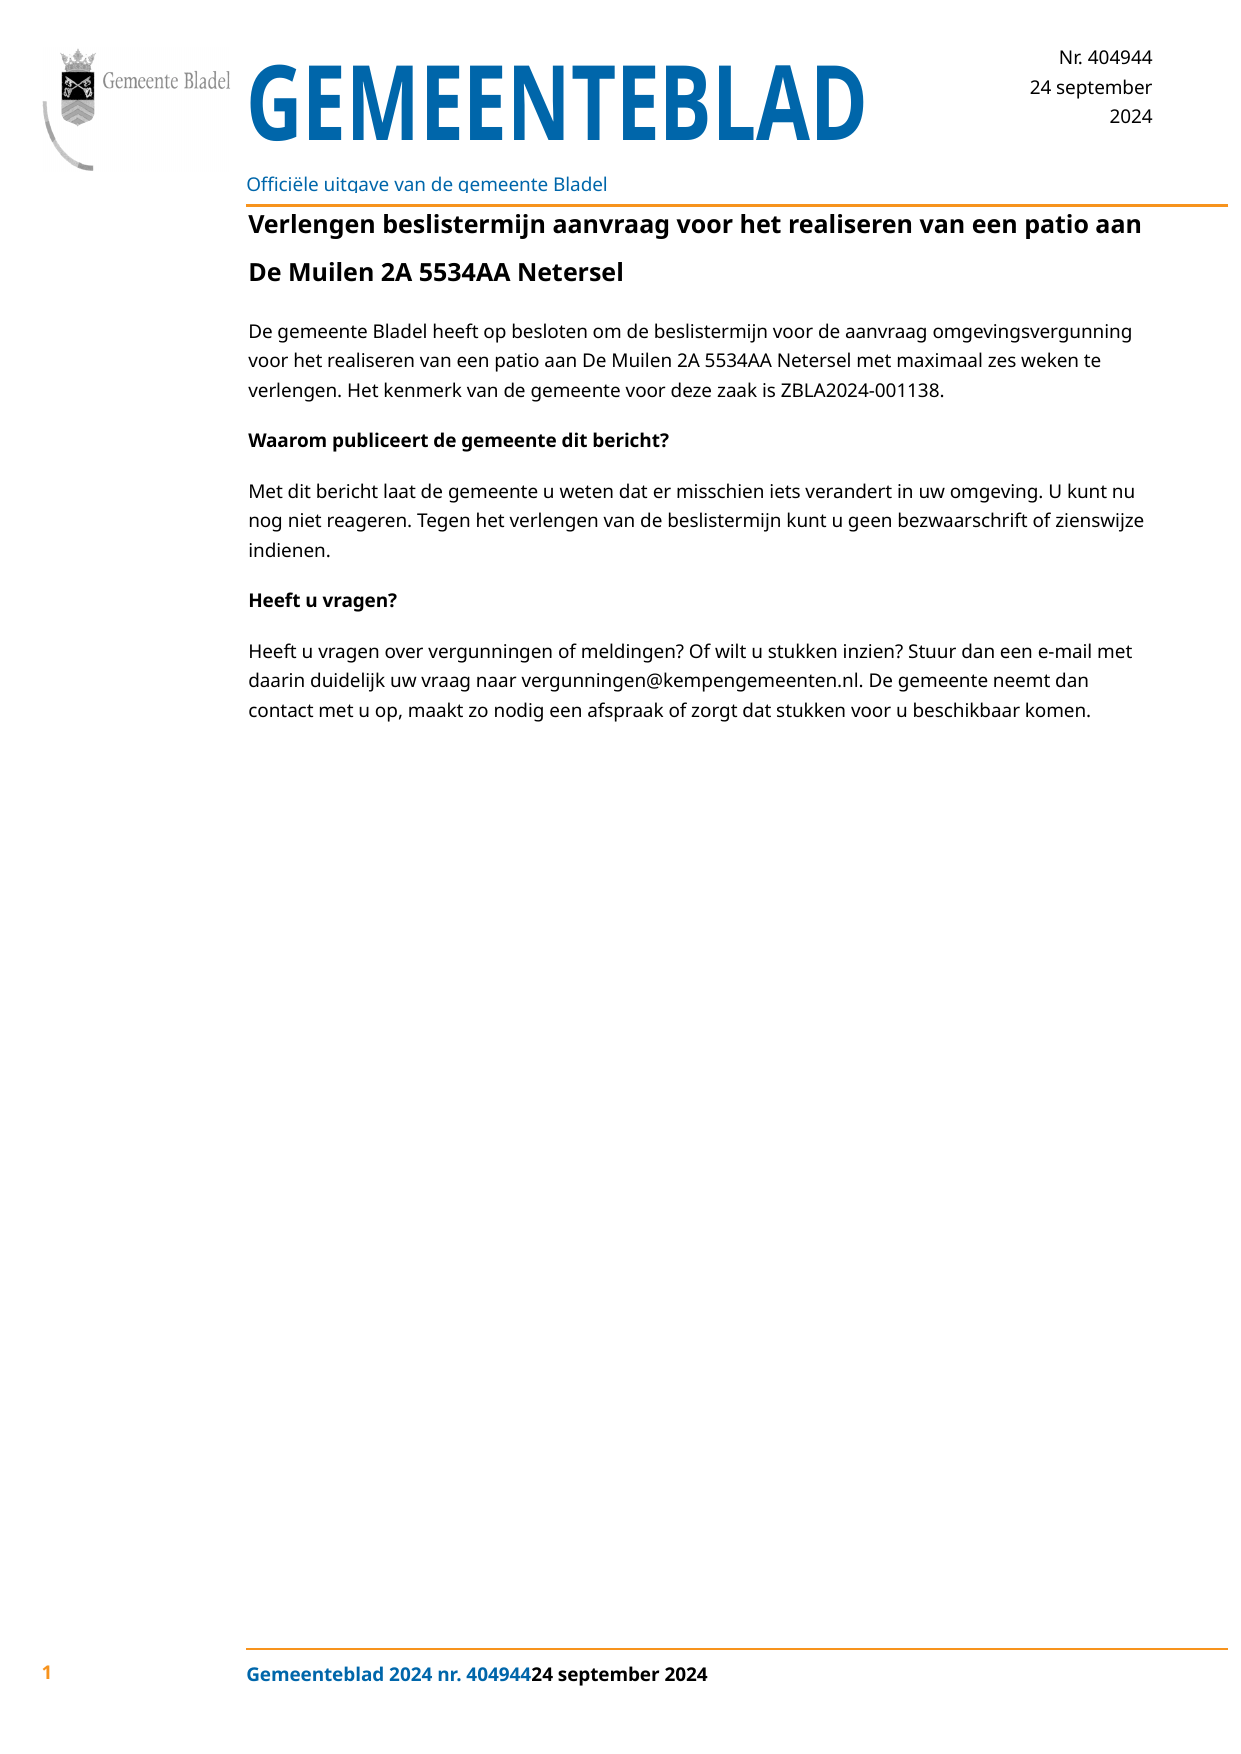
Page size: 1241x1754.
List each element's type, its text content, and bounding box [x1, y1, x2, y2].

picture [41, 47, 231, 172]
text Waarom publiceert de gemeente dit bericht? [248, 427, 1152, 453]
text Heeft u vragen? [248, 587, 1152, 613]
text Heeft u vragen over vergunningen of meldingen? Of wilt u stukken inzien? Stuur dan een e-mail met daarin duidelijk uw vraag naar vergunningen@kempengemeenten.nl. De gemeente neemt dan contact met u op, maakt zo nodig een afspraak of zorgt dat stukken voor u beschikbaar komen. [248, 638, 1152, 723]
text De gemeente Bladel heeft op besloten om de beslistermijn voor de aanvraag omgevingsvergunning voor het realiseren van een patio aan De Muilen 2A 5534AA Netersel met maximaal zes weken te verlengen. Het kenmerk van de gemeente voor deze zaak is ZBLA2024-001138. [248, 318, 1152, 403]
text Met dit bericht laat de gemeente u weten dat er misschien iets verandert in uw omgeving. U kunt nu nog niet reageren. Tegen het verlengen van de beslistermijn kunt u geen bezwaarschrift of zienswijze indienen. [248, 478, 1152, 563]
text Verlengen beslistermijn aanvraag voor het realiseren van een patio aan De Muilen 2A 5534AA Netersel [248, 207, 1152, 288]
